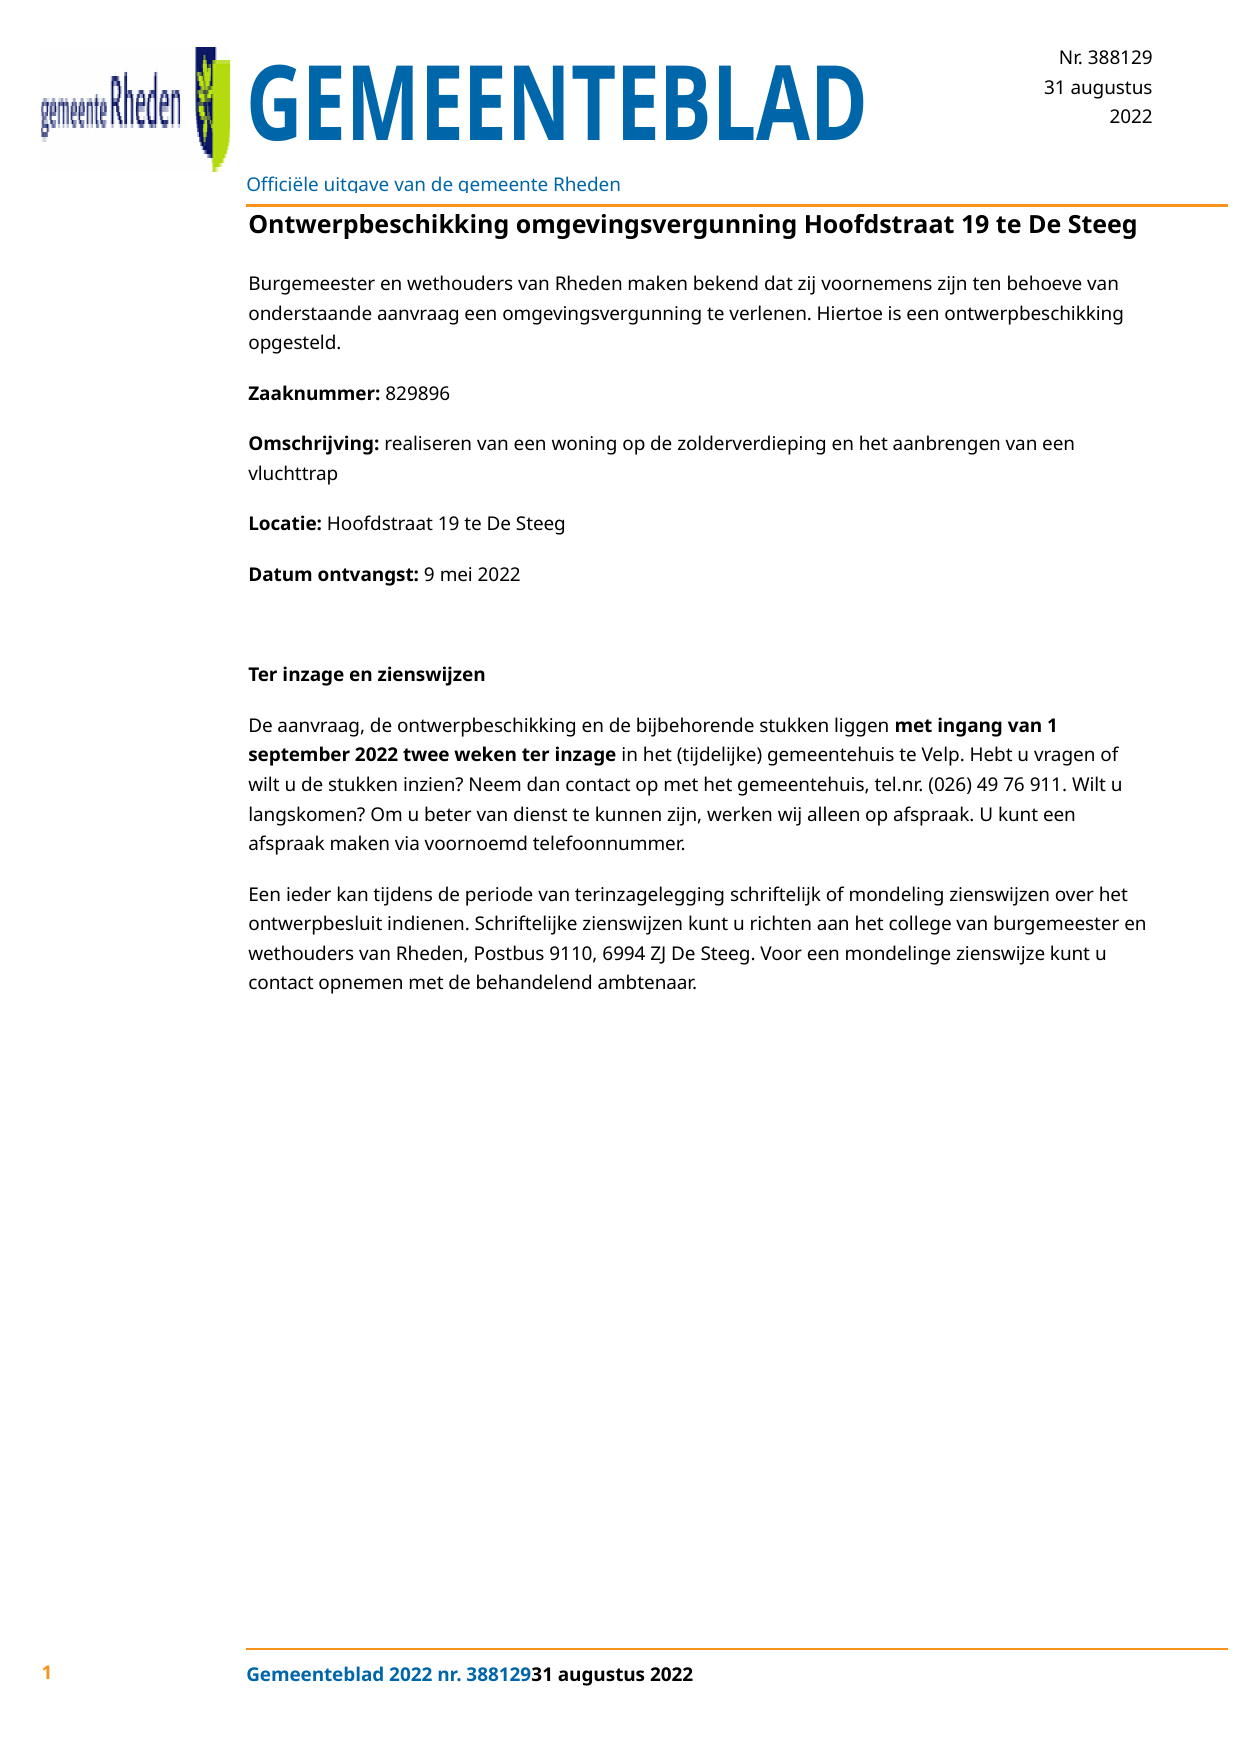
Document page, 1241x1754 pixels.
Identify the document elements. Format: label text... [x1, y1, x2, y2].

text Locatie: Hoofdstraat 19 te De Steeg [248, 510, 1152, 536]
text Datum ontvangst: 9 mei 2022 [248, 561, 1152, 586]
text Ontwerpbeschikking omgevingsvergunning Hoofdstraat 19 te De Steeg [248, 207, 1152, 241]
picture [41, 47, 231, 172]
text Een ieder kan tijdens de periode van terinzagelegging schriftelijk of mondeling zienswijzen over het ontwerpbesluit indienen. Schriftelijke zienswijzen kunt u richten aan het college van burgemeester en wethouders van Rheden, Postbus 9110, 6994 ZJ De Steeg. Voor een mondelinge zienswijze kunt u contact opnemen met de behandelend ambtenaar. [248, 881, 1152, 995]
text Ter inzage en zienswijzen [248, 662, 1152, 687]
text Zaaknummer: 829896 [248, 380, 1152, 406]
text Burgemeester en wethouders van Rheden maken bekend dat zij voornemens zijn ten behoeve van onderstaande aanvraag een omgevingsvergunning te verlenen. Hiertoe is een ontwerpbeschikking opgesteld. [248, 270, 1152, 355]
text De aanvraag, de ontwerpbeschikking en de bijbehorende stukken liggen met ingang van 1 september 2022 twee weken ter inzage in het (tijdelijke) gemeentehuis te Velp. Hebt u vragen of wilt u de stukken inzien? Neem dan contact op met het gemeentehuis, tel.nr. (026) 49 76 911. Wilt u langskomen? Om u beter van dienst te kunnen zijn, werken wij alleen op afspraak. U kunt een afspraak maken via voornoemd telefoonnummer. [248, 712, 1152, 856]
text Omschrijving: realiseren van een woning op de zolderverdieping en het aanbrengen van een vluchttrap [248, 430, 1152, 486]
